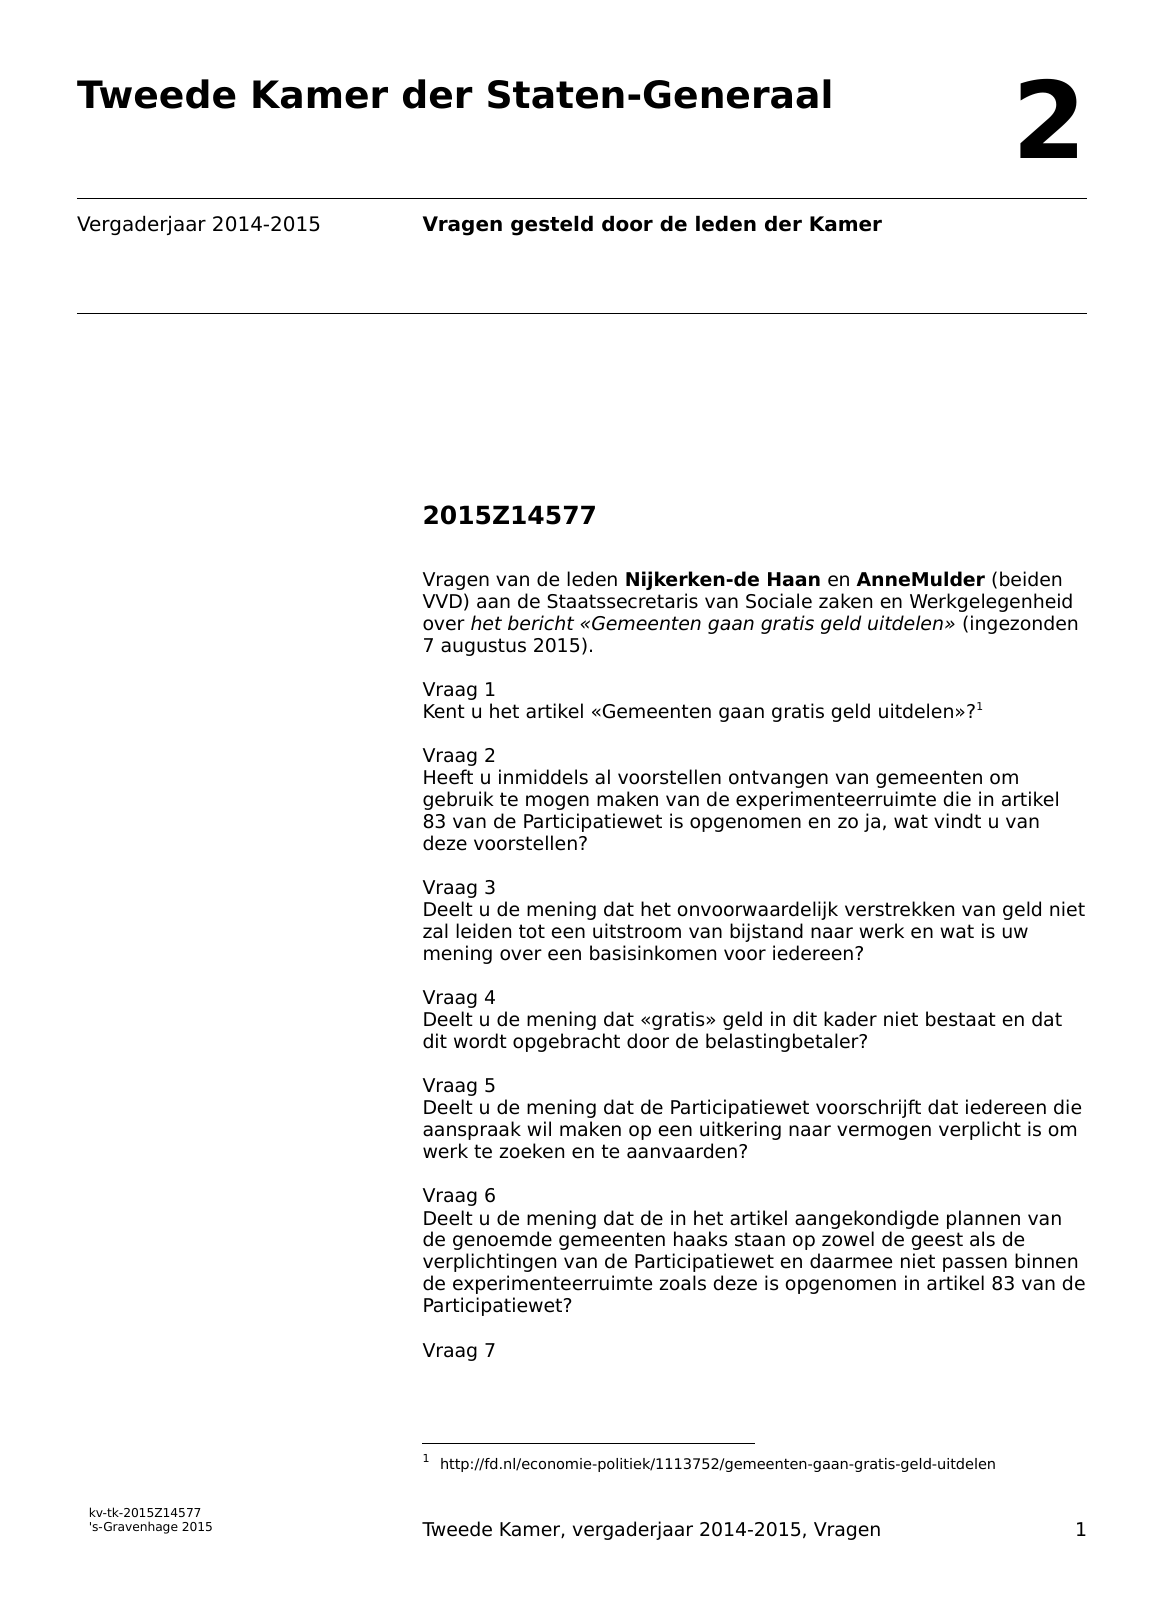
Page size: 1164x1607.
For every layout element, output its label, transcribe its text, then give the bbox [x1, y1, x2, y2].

text Deelt u de mening dat de in het artikel aangekondigde plannen van de genoemde gemeenten haaks staan op zowel de geest als de verplichtingen van de Participatiewet en daarmee niet passen binnen de experimenteerruimte zoals deze is opgenomen in artikel 83 van de Participatiewet? [422, 1207, 1087, 1317]
table_header Tweede Kamer der Staten-Generaal [77, 59, 886, 198]
text Kent u het artikel «Gemeenten gaan gratis geld uitdelen»? [422, 701, 1087, 723]
text Vraag 6 [422, 1185, 1087, 1207]
text 's-Gravenhage 2015 [88, 1520, 323, 1534]
table_cell Vragen gesteld door de leden der Kamer [422, 199, 1087, 313]
text Vraag 1 [422, 679, 1087, 701]
text Vraag 3 [422, 877, 1087, 899]
text http://fd.nl/economie-politiek/1113752/gemeenten-gaan-gratis-geld-uitdelen [422, 1452, 1087, 1474]
text Vraag 2 [422, 745, 1087, 767]
text Vraag 7 [422, 1339, 1087, 1361]
text Vraag 4 [422, 987, 1087, 1009]
table_header 2 [886, 59, 1087, 198]
text Deelt u de mening dat de Participatiewet voorschrijft dat iedereen die aanspraak wil maken op een uitkering naar vermogen verplicht is om werk te zoeken en te aanvaarden? [422, 1097, 1087, 1163]
text Vraag 5 [422, 1075, 1087, 1097]
text Deelt u de mening dat het onvoorwaardelijk verstrekken van geld niet zal leiden tot een uitstroom van bijstand naar werk en wat is uw mening over een basisinkomen voor iedereen? [422, 899, 1087, 965]
text kv-tk-2015Z14577 [88, 1506, 323, 1520]
text 2015Z14577 [422, 501, 1087, 531]
text Deelt u de mening dat «gratis» geld in dit kader niet bestaat en dat dit wordt opgebracht door de belastingbetaler? [422, 1009, 1087, 1053]
table_cell Vergaderjaar 2014-2015 [77, 199, 422, 313]
text Heeft u inmiddels al voorstellen ontvangen van gemeenten om gebruik te mogen maken van de experimenteerruimte die in artikel 83 van de Participatiewet is opgenomen en zo ja, wat vindt u van deze voorstellen? [422, 767, 1087, 855]
text Vragen van de leden Nijkerken-de Haan en AnneMulder (beiden VVD) aan de Staatssecretaris van Sociale zaken en Werkgelegenheid over het bericht «Gemeenten gaan gratis geld uitdelen» (ingezonden 7 augustus 2015). [422, 569, 1087, 657]
